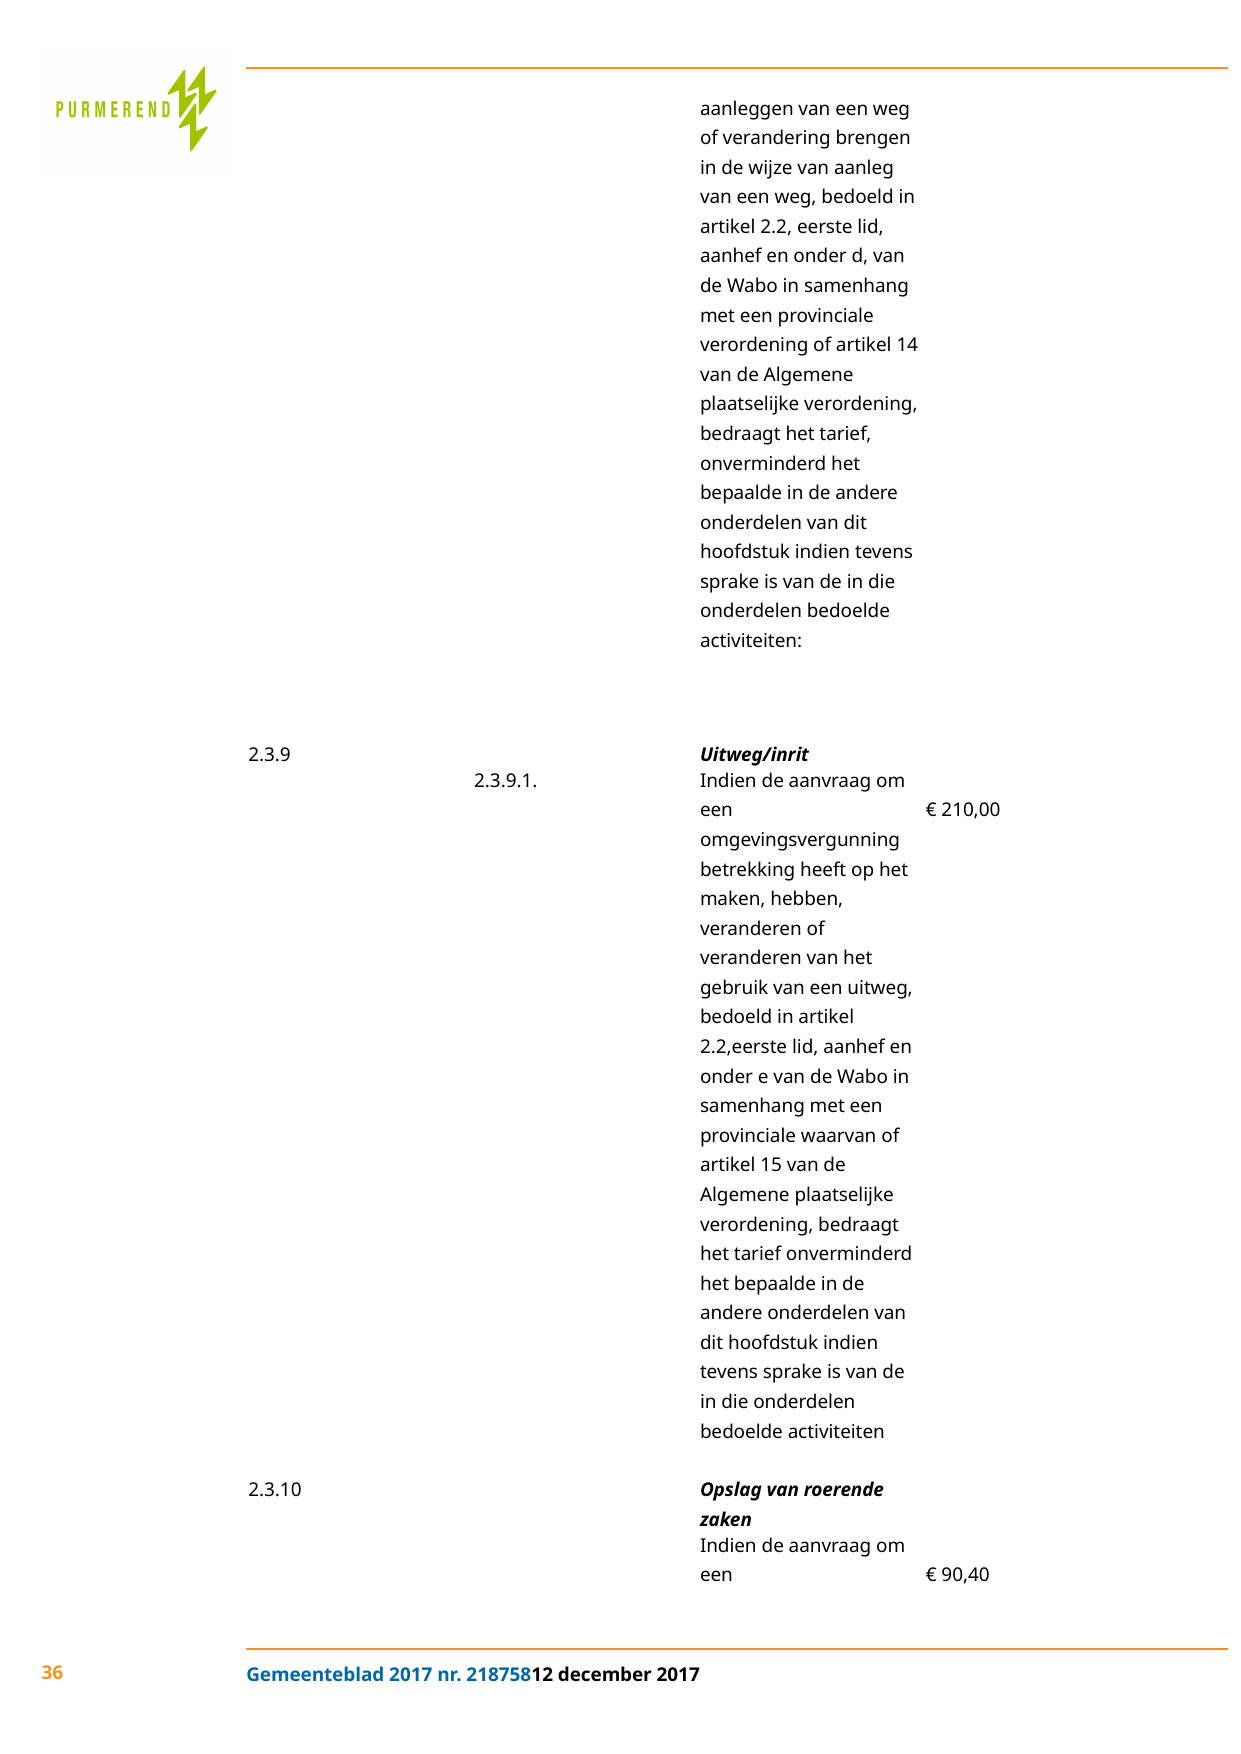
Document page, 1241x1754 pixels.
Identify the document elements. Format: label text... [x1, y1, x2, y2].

table_header [474, 1476, 700, 1532]
table_cell [248, 767, 474, 1443]
table_cell Indien de aanvraag om een [700, 1532, 926, 1587]
picture [41, 47, 231, 172]
table_header aanleggen van een weg of verandering brengen in de wijze van aanleg van een weg, bedoeld in artikel 2.2, eerste lid, aanhef en onder d, van de Wabo in samenhang met een provinciale verordening of artikel 14 van de Algemene plaatselijke verordening, bedraagt het tarief, onverminderd het bepaalde in de andere onderdelen van dit hoofdstuk indien tevens sprake is van de in die onderdelen bedoelde activiteiten: [700, 95, 926, 683]
table_cell [700, 683, 926, 708]
table_header [474, 741, 700, 767]
table_header [926, 95, 1152, 683]
table_cell [474, 1532, 700, 1587]
table_cell [926, 683, 1152, 708]
table_header [926, 741, 1152, 767]
table_cell 2.3.9.1. [474, 767, 700, 1443]
table_cell [248, 683, 474, 708]
table_header 2.3.10 [248, 1476, 474, 1532]
table_cell Indien de aanvraag om een omgevingsvergunning betrekking heeft op het maken, hebben, veranderen of veranderen van het gebruik van een uitweg, bedoeld in artikel 2.2,eerste lid, aanhef en onder e van de Wabo in samenhang met een provinciale waarvan of artikel 15 van de Algemene plaatselijke verordening, bedraagt het tarief onverminderd het bepaalde in de andere onderdelen van dit hoofdstuk indien tevens sprake is van de in die onderdelen bedoelde activiteiten [700, 767, 926, 1443]
table_header [248, 95, 474, 683]
table_header [474, 95, 700, 683]
table_cell [474, 683, 700, 708]
table_header Uitweg/inrit [700, 741, 926, 767]
table_header [926, 1476, 1152, 1532]
table_cell € 210,00 [926, 767, 1152, 1443]
table_cell € 90,40 [926, 1532, 1152, 1587]
table_header 2.3.9 [248, 741, 474, 767]
table_cell [248, 1532, 474, 1587]
table_header Opslag van roerende zaken [700, 1476, 926, 1532]
